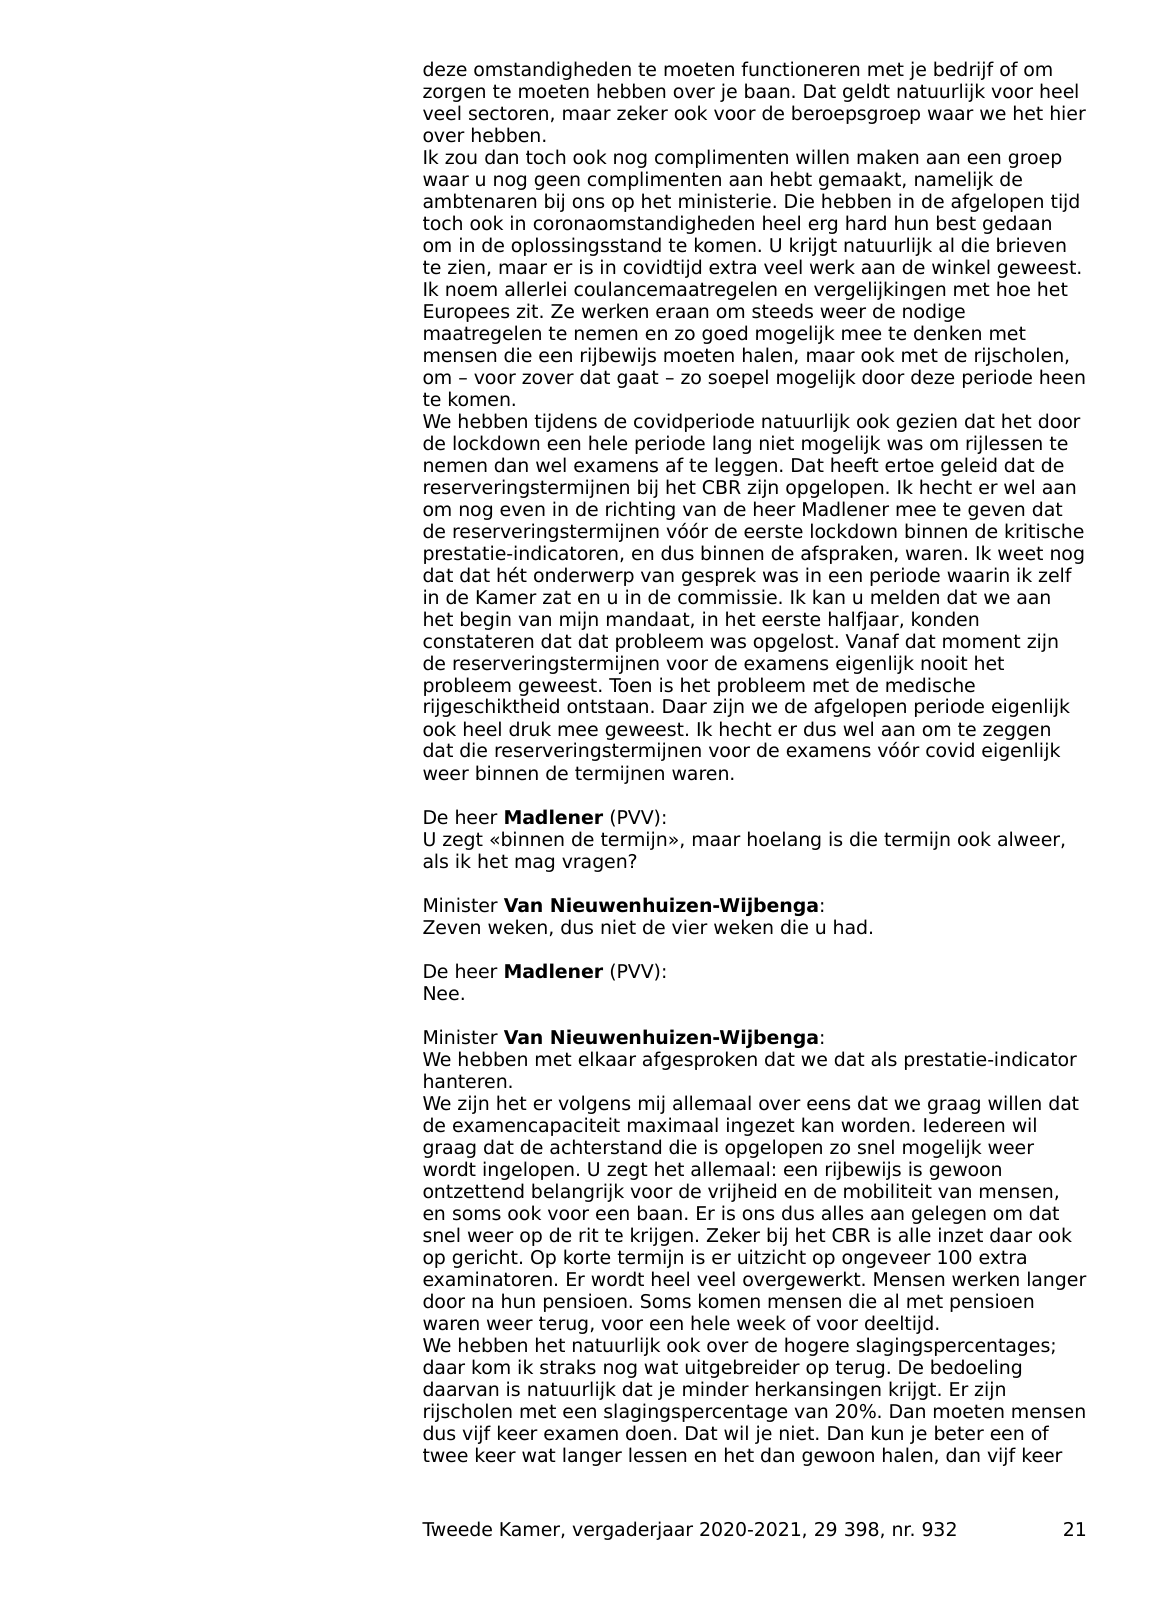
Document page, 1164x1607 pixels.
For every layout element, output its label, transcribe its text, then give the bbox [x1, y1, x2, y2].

text We hebben tijdens de covidperiode natuurlijk ook gezien dat het door de lockdown een hele periode lang niet mogelijk was om rijlessen te nemen dan wel examens af te leggen. Dat heeft ertoe geleid dat de reserveringstermijnen bij het CBR zijn opgelopen. Ik hecht er wel aan om nog even in de richting van de heer Madlener mee te geven dat de reserveringstermijnen vóór de eerste lockdown binnen de kritische prestatie-indicatoren, en dus binnen de afspraken, waren. Ik weet nog dat dat hét onderwerp van gesprek was in een periode waarin ik zelf in de Kamer zat en u in de commissie. Ik kan u melden dat we aan het begin van mijn mandaat, in het eerste halfjaar, konden constateren dat dat probleem was opgelost. Vanaf dat moment zijn de reserveringstermijnen voor de examens eigenlijk nooit het probleem geweest. Toen is het probleem met de medische rijgeschiktheid ontstaan. Daar zijn we de afgelopen periode eigenlijk ook heel druk mee geweest. Ik hecht er dus wel aan om te zeggen dat die reserveringstermijnen voor de examens vóór covid eigenlijk weer binnen de termijnen waren. [422, 411, 1087, 784]
text Minister Van Nieuwenhuizen-Wijbenga: [422, 1027, 1087, 1049]
text De heer Madlener (PVV): [422, 807, 1087, 828]
text We hebben met elkaar afgesproken dat we dat als prestatie-indicator hanteren. [422, 1049, 1087, 1093]
text deze omstandigheden te moeten functioneren met je bedrijf of om zorgen te moeten hebben over je baan. Dat geldt natuurlijk voor heel veel sectoren, maar zeker ook voor de beroepsgroep waar we het hier over hebben. [422, 59, 1087, 147]
text Ik zou dan toch ook nog complimenten willen maken aan een groep waar u nog geen complimenten aan hebt gemaakt, namelijk de ambtenaren bij ons op het ministerie. Die hebben in de afgelopen tijd toch ook in coronaomstandigheden heel erg hard hun best gedaan om in de oplossingsstand te komen. U krijgt natuurlijk al die brieven te zien, maar er is in covidtijd extra veel werk aan de winkel geweest. Ik noem allerlei coulancemaatregelen en vergelijkingen met hoe het Europees zit. Ze werken eraan om steeds weer de nodige maatregelen te nemen en zo goed mogelijk mee te denken met mensen die een rijbewijs moeten halen, maar ook met de rijscholen, om – voor zover dat gaat – zo soepel mogelijk door deze periode heen te komen. [422, 147, 1087, 411]
text U zegt «binnen de termijn», maar hoelang is die termijn ook alweer, als ik het mag vragen? [422, 828, 1087, 872]
text Nee. [422, 983, 1087, 1005]
text We zijn het er volgens mij allemaal over eens dat we graag willen dat de examencapaciteit maximaal ingezet kan worden. Iedereen wil graag dat de achterstand die is opgelopen zo snel mogelijk weer wordt ingelopen. U zegt het allemaal: een rijbewijs is gewoon ontzettend belangrijk voor de vrijheid en de mobiliteit van mensen, en soms ook voor een baan. Er is ons dus alles aan gelegen om dat snel weer op de rit te krijgen. Zeker bij het CBR is alle inzet daar ook op gericht. Op korte termijn is er uitzicht op ongeveer 100 extra examinatoren. Er wordt heel veel overgewerkt. Mensen werken langer door na hun pensioen. Soms komen mensen die al met pensioen waren weer terug, voor een hele week of voor deeltijd. [422, 1093, 1087, 1335]
text Minister Van Nieuwenhuizen-Wijbenga: [422, 895, 1087, 917]
text Zeven weken, dus niet de vier weken die u had. [422, 917, 1087, 939]
text De heer Madlener (PVV): [422, 961, 1087, 983]
text We hebben het natuurlijk ook over de hogere slagingspercentages; daar kom ik straks nog wat uitgebreider op terug. De bedoeling daarvan is natuurlijk dat je minder herkansingen krijgt. Er zijn rijscholen met een slagingspercentage van 20%. Dan moeten mensen dus vijf keer examen doen. Dat wil je niet. Dan kun je beter een of twee keer wat langer lessen en het dan gewoon halen, dan vijf keer [422, 1335, 1087, 1467]
